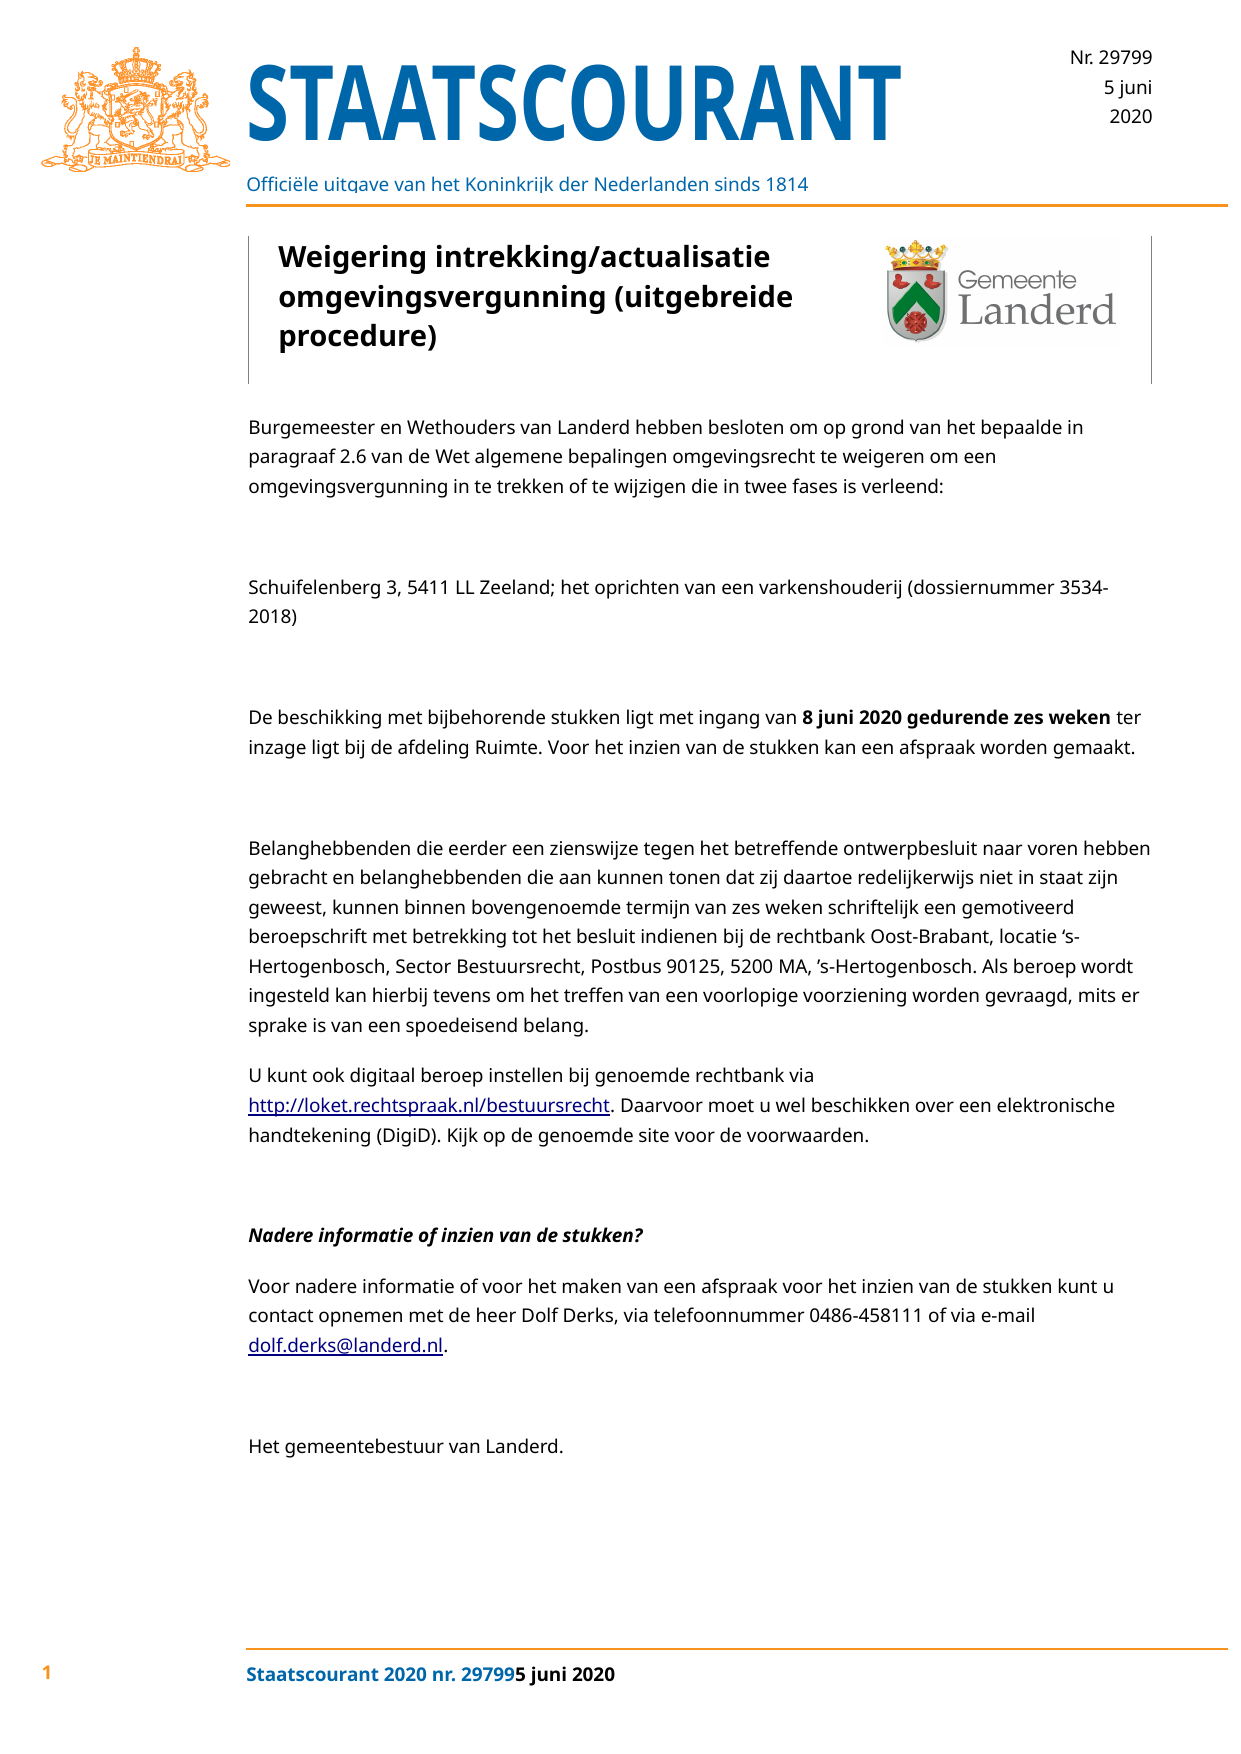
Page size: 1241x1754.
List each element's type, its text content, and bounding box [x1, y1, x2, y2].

text Belanghebbenden die eerder een zienswijze tegen het betreffende ontwerpbesluit naar voren hebben gebracht en belanghebbenden die aan kunnen tonen dat zij daartoe redelijkerwijs niet in staat zijn geweest, kunnen binnen bovengenoemde termijn van zes weken schriftelijk een gemotiveerd beroepschrift met betrekking tot het besluit indienen bij de rechtbank Oost-Brabant, locatie ‘s-Hertogenbosch, Sector Bestuursrecht, Postbus 90125, 5200 MA, ’s-Hertogenbosch. Als beroep wordt ingesteld kan hierbij tevens om het treffen van een voorlopige voorziening worden gevraagd, mits er sprake is van een spoedeisend belang. [248, 835, 1152, 1038]
text Het gemeentebestuur van Landerd. [248, 1433, 1152, 1459]
text Nadere informatie of inzien van de stukken? [248, 1223, 1152, 1248]
text Burgemeester en Wethouders van Landerd hebben besloten om op grond van het bepaalde in paragraaf 2.6 van de Wet algemene bepalingen omgevingsrecht te weigeren om een omgevingsvergunning in te trekken of te wijzigen die in twee fases is verleend: [248, 414, 1152, 499]
picture [41, 47, 231, 172]
table_header Weigering intrekking/actualisatie omgevingsvergunning (uitgebreide procedure) [249, 236, 850, 384]
table_header [850, 236, 1151, 384]
text U kunt ook digitaal beroep instellen bij genoemde rechtbank via http://loket.rechtspraak.nl/bestuursrecht. Daarvoor moet u wel beschikken over een elektronische handtekening (DigiD). Kijk op de genoemde site voor de voorwaarden. [248, 1063, 1152, 1148]
text De beschikking met bijbehorende stukken ligt met ingang van 8 juni 2020 gedurende zes weken ter inzage ligt bij de afdeling Ruimte. Voor het inzien van de stukken kan een afspraak worden gemaakt. [248, 704, 1152, 760]
text Schuifelenberg 3, 5411 LL Zeeland; het oprichten van een varkenshouderij (dossiernummer 3534-2018) [248, 574, 1152, 629]
text Voor nadere informatie of voor het maken van een afspraak voor het inzien van de stukken kunt u contact opnemen met de heer Dolf Derks, via telefoonnummer 0486-458111 of via e-mail dolf.derks@landerd.nl. [248, 1273, 1152, 1358]
picture [882, 236, 1119, 348]
